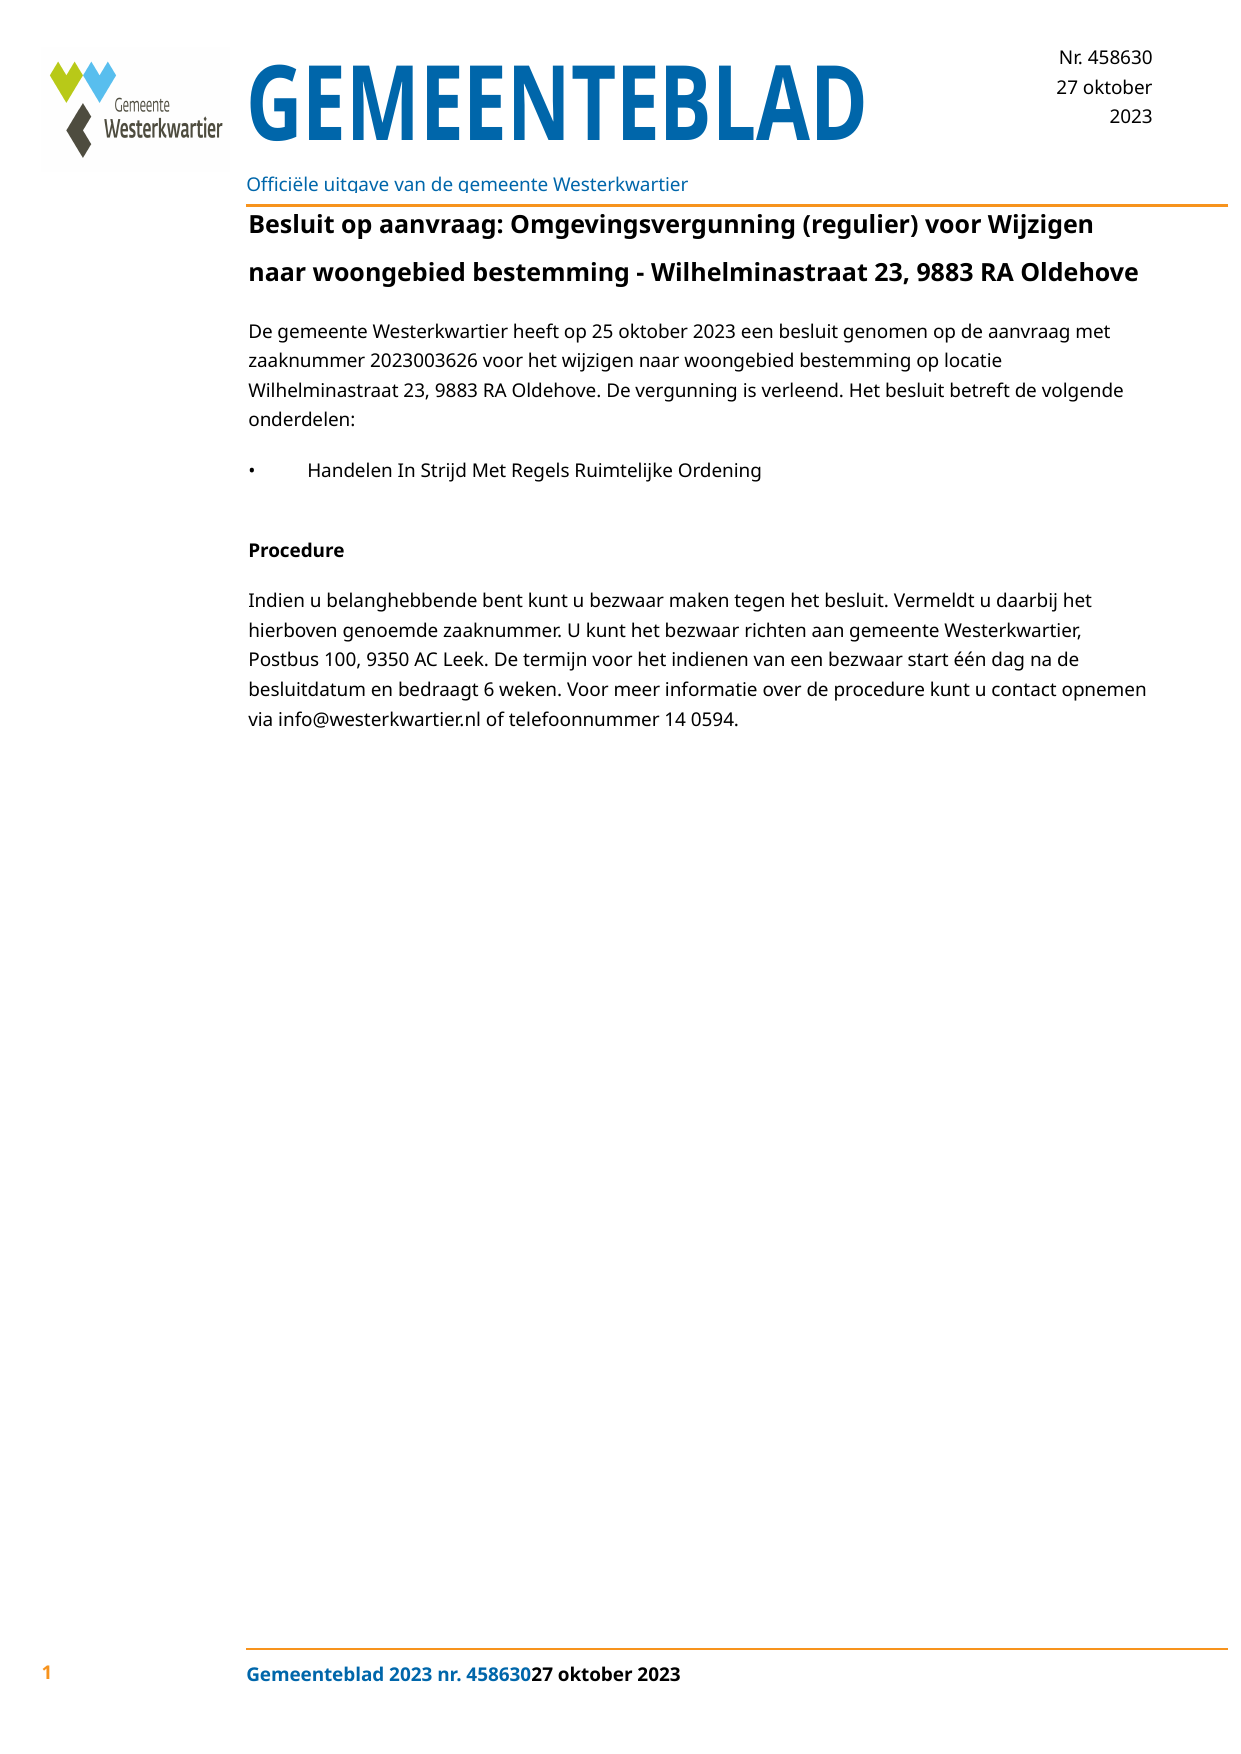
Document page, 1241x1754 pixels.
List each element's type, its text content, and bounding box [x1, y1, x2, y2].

text Procedure [248, 537, 1152, 563]
text Besluit op aanvraag: Omgevingsvergunning (regulier) voor Wijzigen naar woongebied bestemming - Wilhelminastraat 23, 9883 RA Oldehove [248, 207, 1152, 288]
text Indien u belanghebbende bent kunt u bezwaar maken tegen het besluit. Vermeldt u daarbij het hierboven genoemde zaaknummer. U kunt het bezwaar richten aan gemeente Westerkwartier, Postbus 100, 9350 AC Leek. De termijn voor het indienen van een bezwaar start één dag na de besluitdatum en bedraagt 6 weken. Voor meer informatie over de procedure kunt u contact opnemen via info@westerkwartier.nl of telefoonnummer 14 0594. [248, 587, 1152, 732]
picture [41, 47, 231, 172]
list Handelen In Strijd Met Regels Ruimtelijke Ordening [248, 457, 1152, 483]
text De gemeente Westerkwartier heeft op 25 oktober 2023 een besluit genomen op de aanvraag met zaaknummer 2023003626 voor het wijzigen naar woongebied bestemming op locatie Wilhelminastraat 23, 9883 RA Oldehove. De vergunning is verleend. Het besluit betreft de volgende onderdelen: [248, 318, 1152, 432]
